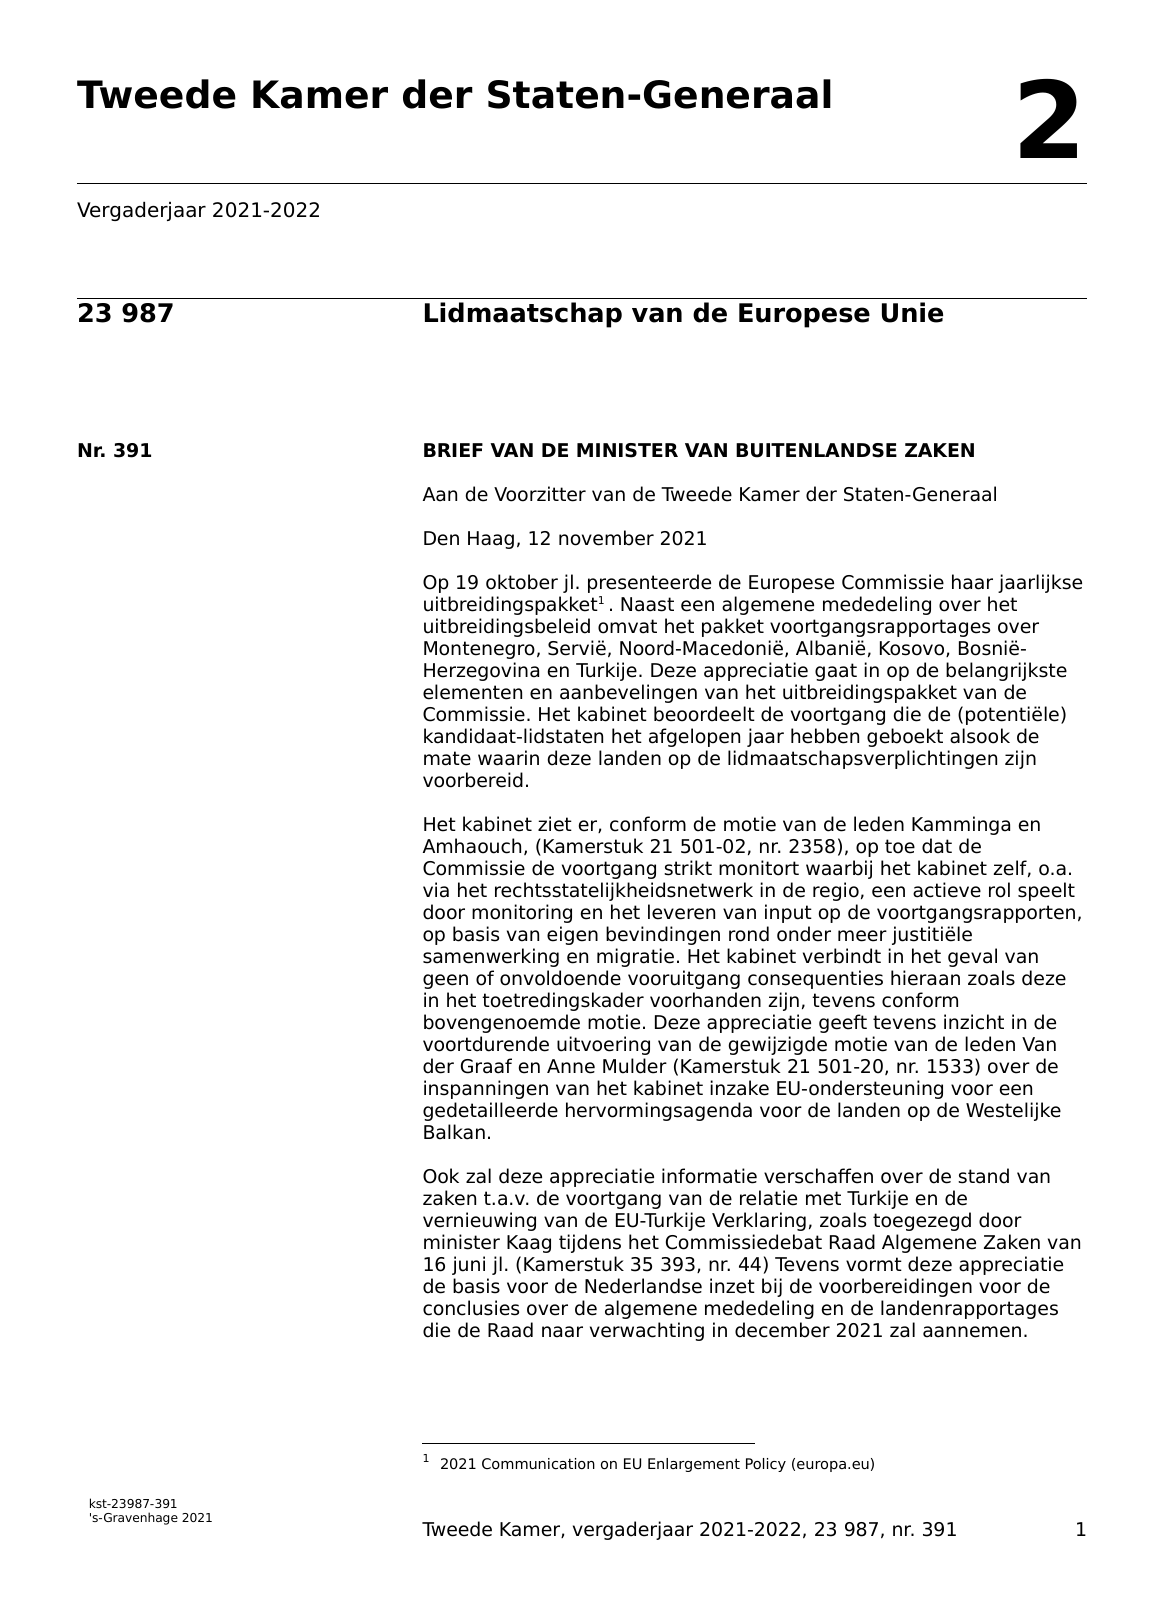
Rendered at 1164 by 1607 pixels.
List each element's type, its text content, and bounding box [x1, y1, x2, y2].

text Het kabinet ziet er, conform de motie van de leden Kamminga en Amhaouch, (Kamerstuk 21 501-02, nr. 2358), op toe dat de Commissie de voortgang strikt monitort waarbij het kabinet zelf, o.a. via het rechtsstatelijkheidsnetwerk in de regio, een actieve rol speelt door monitoring en het leveren van input op de voortgangsrapporten, op basis van eigen bevindingen rond onder meer justitiële samenwerking en migratie. Het kabinet verbindt in het geval van geen of onvoldoende vooruitgang consequenties hieraan zoals deze in het toetredingskader voorhanden zijn, tevens conform bovengenoemde motie. Deze appreciatie geeft tevens inzicht in de voortdurende uitvoering van de gewijzigde motie van de leden Van der Graaf en Anne Mulder (Kamerstuk 21 501-20, nr. 1533) over de inspanningen van het kabinet inzake EU-ondersteuning voor een gedetailleerde hervormingsagenda voor de landen op de Westelijke Balkan. [422, 814, 1087, 1144]
text 's-Gravenhage 2021 [88, 1511, 323, 1525]
text Aan de Voorzitter van de Tweede Kamer der Staten-Generaal [422, 484, 1087, 506]
text Den Haag, 12 november 2021 [422, 528, 1087, 550]
table_header Tweede Kamer der Staten-Generaal [77, 59, 886, 183]
table_header 2 [886, 59, 1087, 183]
text 2021 Communication on EU Enlargement Policy (europa.eu) [422, 1452, 1087, 1474]
text Op 19 oktober jl. presenteerde de Europese Commissie haar jaarlijkse uitbreidingspakket. Naast een algemene mededeling over het uitbreidingsbeleid omvat het pakket voortgangsrapportages over Montenegro, Servië, Noord-Macedonië, Albanië, Kosovo, Bosnië-Herzegovina en Turkije. Deze appreciatie gaat in op de belangrijkste elementen en aanbevelingen van het uitbreidingspakket van de Commissie. Het kabinet beoordeelt de voortgang die de (potentiële) kandidaat-lidstaten het afgelopen jaar hebben geboekt alsook de mate waarin deze landen op de lidmaatschapsverplichtingen zijn voorbereid. [422, 572, 1087, 792]
text kst-23987-391 [88, 1497, 323, 1511]
subtitle Nr. 391 BRIEF VAN DE MINISTER VAN BUITENLANDSE ZAKEN [77, 440, 1087, 462]
subtitle 23 987 Lidmaatschap van de Europese Unie [77, 299, 1087, 329]
text Ook zal deze appreciatie informatie verschaffen over de stand van zaken t.a.v. de voortgang van de relatie met Turkije en de vernieuwing van de EU-Turkije Verklaring, zoals toegezegd door minister Kaag tijdens het Commissiedebat Raad Algemene Zaken van 16 juni jl. (Kamerstuk 35 393, nr. 44) Tevens vormt deze appreciatie de basis voor de Nederlandse inzet bij de voorbereidingen voor de conclusies over de algemene mededeling en de landenrapportages die de Raad naar verwachting in december 2021 zal aannemen. [422, 1166, 1087, 1342]
table_cell Vergaderjaar 2021-2022 [77, 184, 1087, 298]
